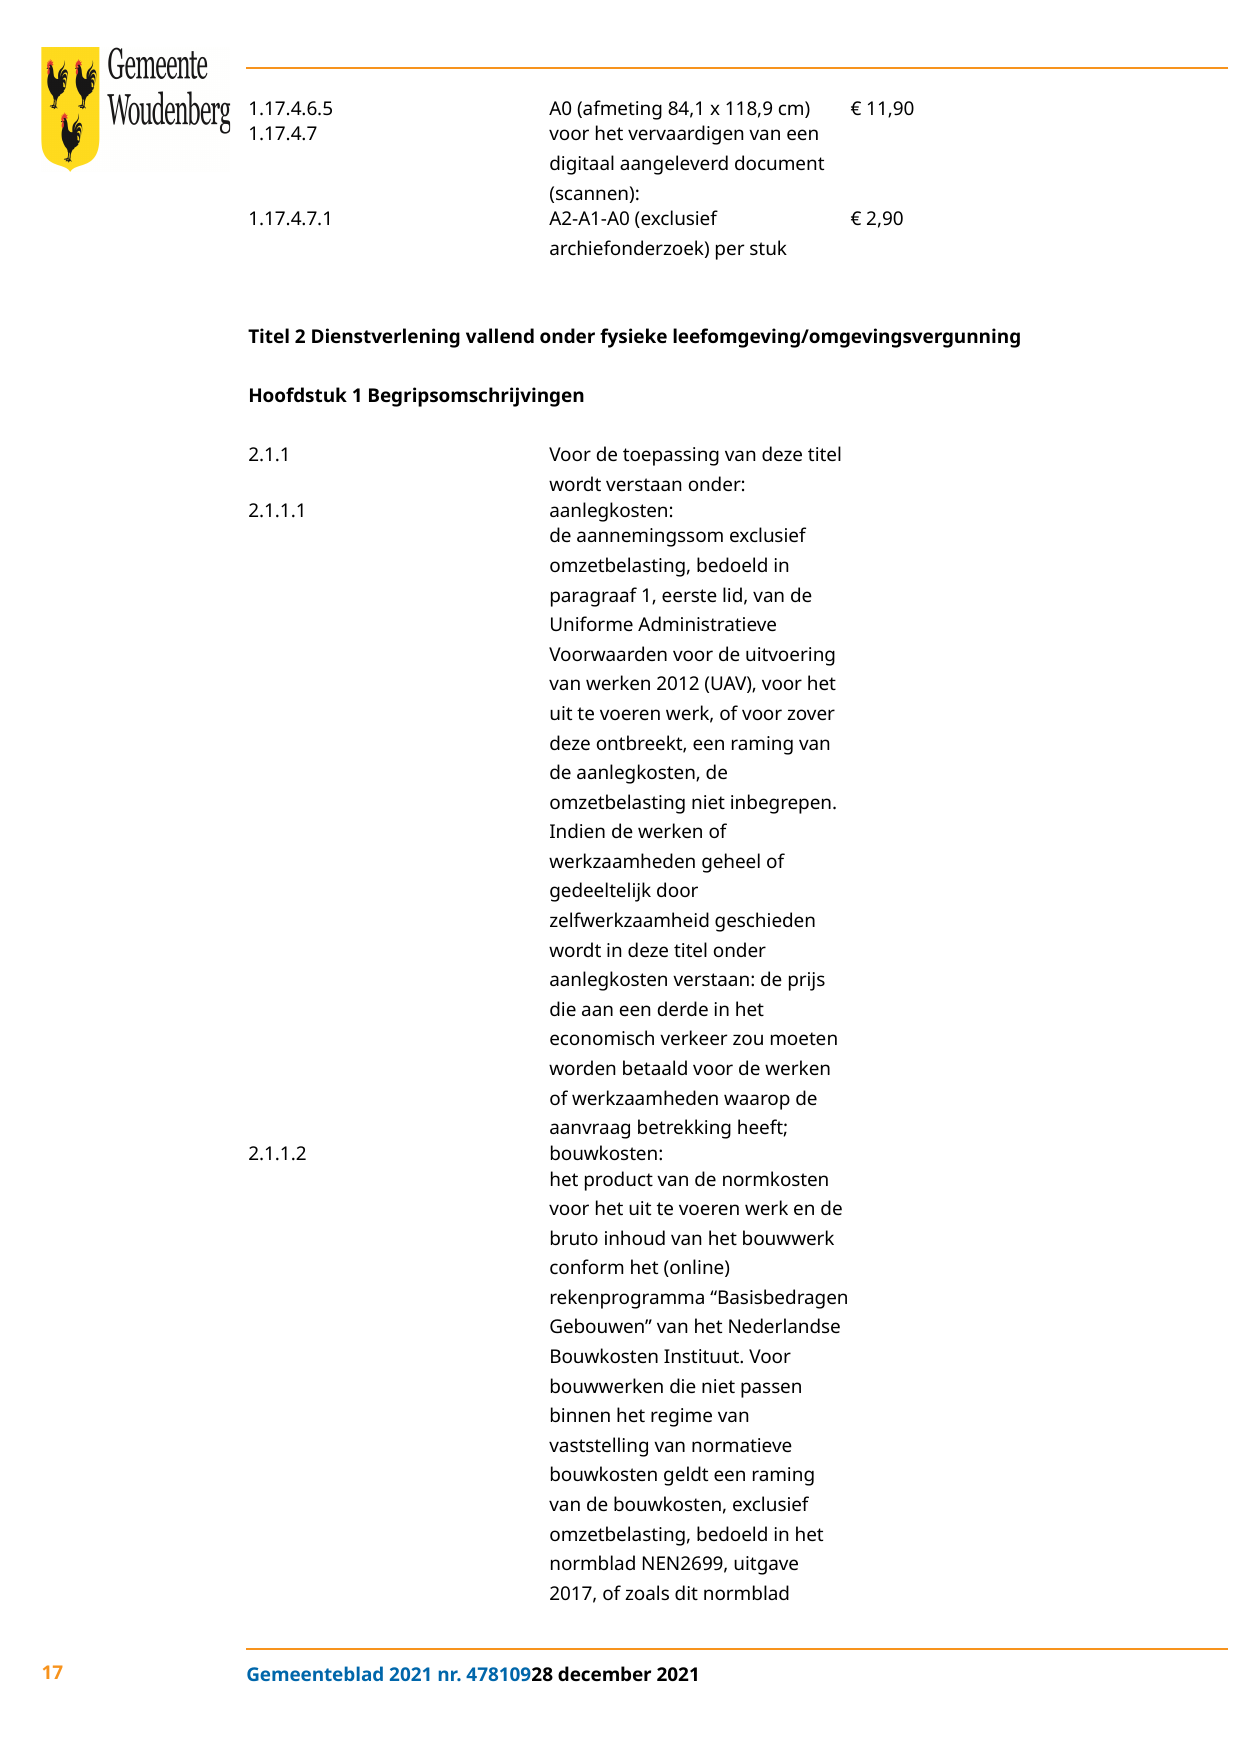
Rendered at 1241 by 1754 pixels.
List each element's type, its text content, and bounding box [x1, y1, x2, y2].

table_cell bouwkosten: [549, 1140, 850, 1166]
table_cell € 2,90 [850, 205, 1152, 261]
table_cell A0 (afmeting 84,1 x 118,9 cm) [549, 95, 850, 121]
table_cell de aannemingssom exclusief omzetbelasting, bedoeld in paragraaf 1, eerste lid, van de Uniforme Administratieve Voorwaarden voor de uitvoering van werken 2012 (UAV), voor het uit te voeren werk, of voor zover deze ontbreekt, een raming van de aanlegkosten, de omzetbelasting niet inbegrepen. Indien de werken of werkzaamheden geheel of gedeeltelijk door zelfwerkzaamheid geschieden wordt in deze titel onder aanlegkosten verstaan: de prijs die aan een derde in het economisch verkeer zou moeten worden betaald voor de werken of werkzaamheden waarop de aanvraag betrekking heeft; [549, 523, 850, 1140]
table_cell A2-A1-A0 (exclusief archiefonderzoek) per stuk [549, 205, 850, 261]
picture [41, 47, 231, 172]
text Hoofdstuk 1 Begripsomschrijvingen [248, 382, 1152, 408]
table_cell aanlegkosten: [549, 497, 850, 523]
table_cell € 11,90 [850, 95, 1152, 121]
table_cell 2.1.1.1 [248, 497, 549, 523]
table_cell 1.17.4.6.5 [248, 95, 549, 121]
table_cell het product van de normkosten voor het uit te voeren werk en de bruto inhoud van het bouwwerk conform het (online) rekenprogramma “Basisbedragen Gebouwen” van het Nederlandse Bouwkosten Instituut. Voor bouwwerken die niet passen binnen het regime van vaststelling van normatieve bouwkosten geldt een raming van de bouwkosten, exclusief omzetbelasting, bedoeld in het normblad NEN2699, uitgave 2017, of zoals dit normblad [549, 1166, 850, 1606]
table_header [850, 442, 1152, 497]
table_cell [850, 1140, 1152, 1166]
table_cell [850, 497, 1152, 523]
table_cell [850, 121, 1152, 205]
table_cell 2.1.1.2 [248, 1140, 549, 1166]
table_cell 1.17.4.7.1 [248, 205, 549, 261]
text Titel 2 Dienstverlening vallend onder fysieke leefomgeving/omgevingsvergunning [248, 323, 1152, 349]
table_header 2.1.1 [248, 442, 549, 497]
table_cell [248, 523, 549, 1140]
table_header Voor de toepassing van deze titel wordt verstaan onder: [549, 442, 850, 497]
table_cell [850, 1166, 1152, 1606]
table_cell voor het vervaardigen van een digitaal aangeleverd document (scannen): [549, 121, 850, 205]
table_cell [850, 523, 1152, 1140]
table_cell 1.17.4.7 [248, 121, 549, 205]
table_cell [248, 1166, 549, 1606]
